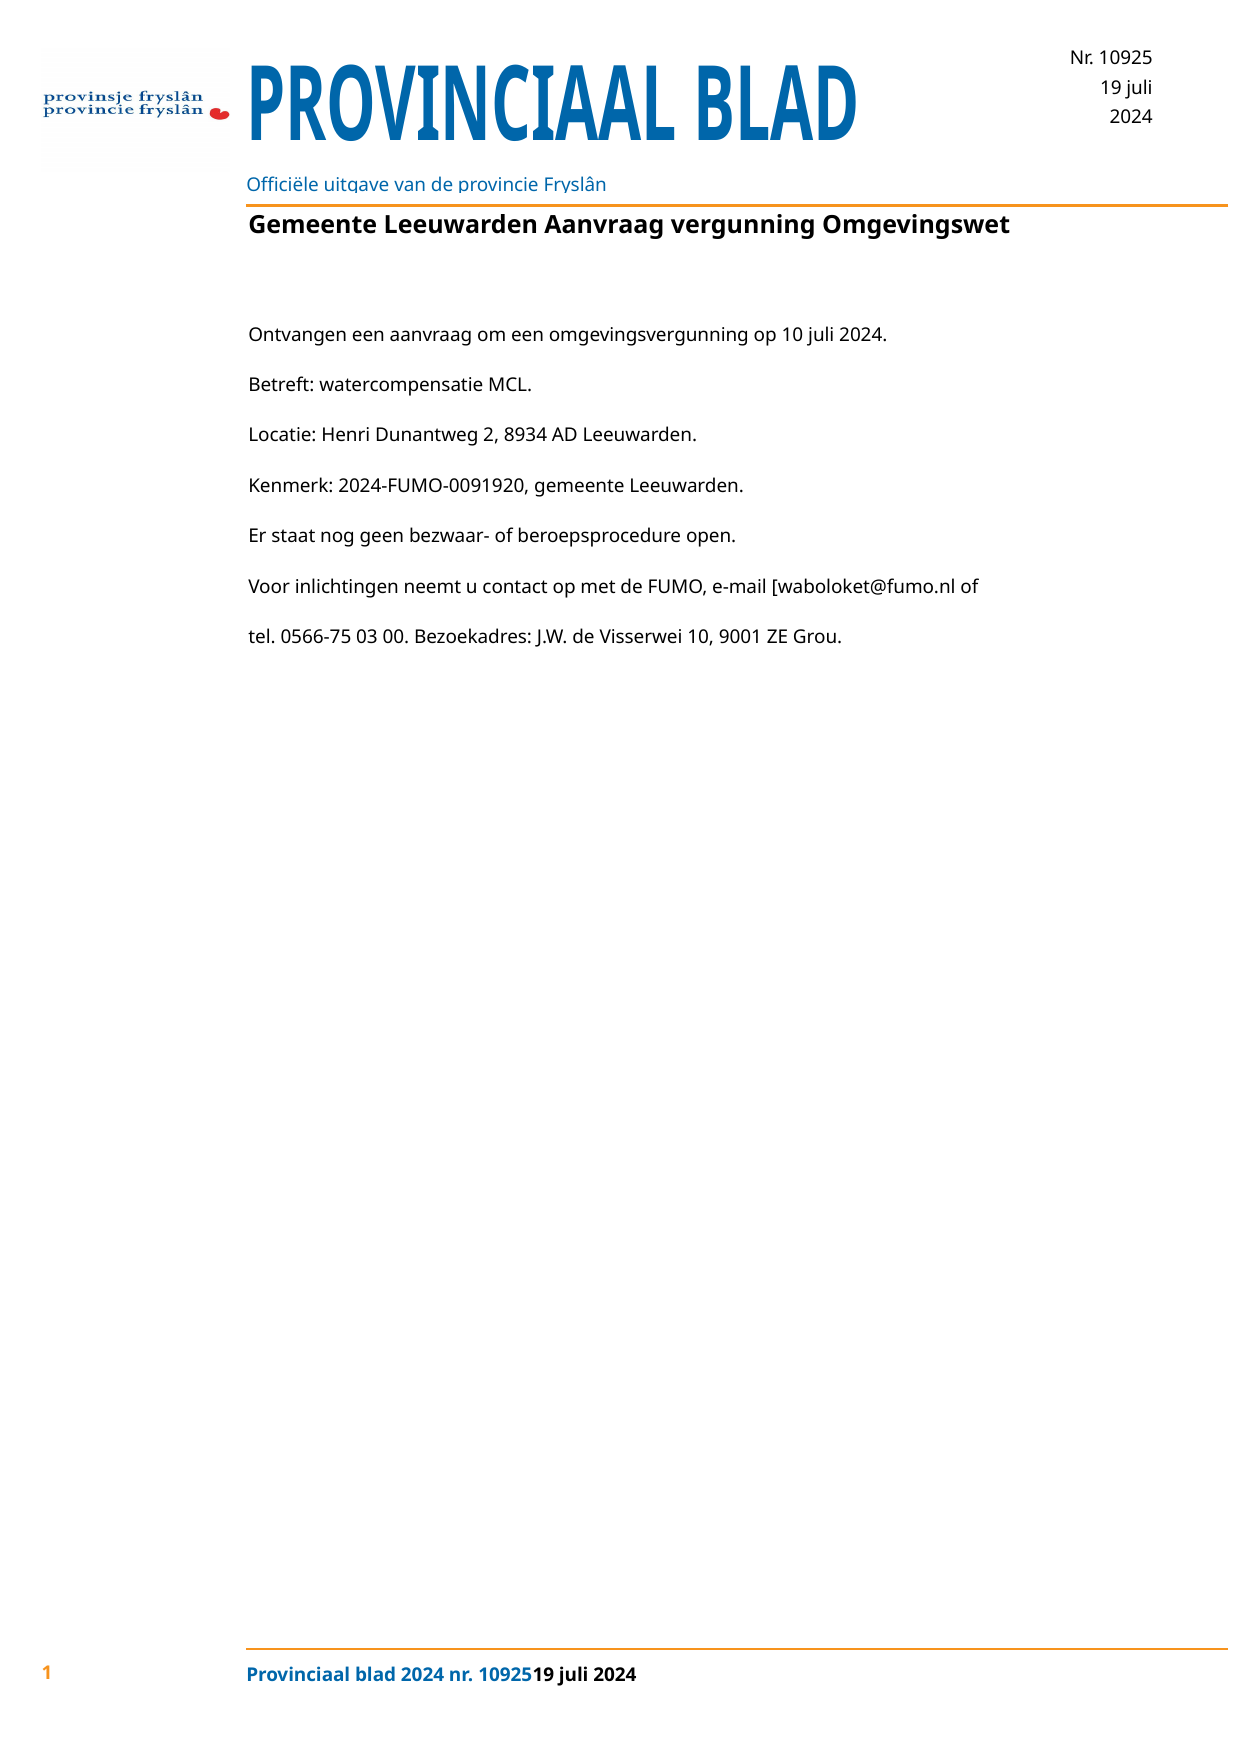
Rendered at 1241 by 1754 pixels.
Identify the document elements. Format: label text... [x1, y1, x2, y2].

text Ontvangen een aanvraag om een omgevingsvergunning op 10 juli 2024. [248, 321, 1152, 346]
text tel. 0566-75 03 00. Bezoekadres: J.W. de Visserwei 10, 9001 ZE Grou. [248, 623, 1152, 649]
text Betreft: watercompensatie MCL. [248, 371, 1152, 397]
text Locatie: Henri Dunantweg 2, 8934 AD Leeuwarden. [248, 422, 1152, 447]
text Gemeente Leeuwarden Aanvraag vergunning Omgevingswet [248, 207, 1152, 241]
text Er staat nog geen bezwaar- of beroepsprocedure open. [248, 522, 1152, 548]
text Voor inlichtingen neemt u contact op met de FUMO, e-mail [waboloket@fumo.nl of [248, 573, 1152, 598]
text Kenmerk: 2024-FUMO-0091920, gemeente Leeuwarden. [248, 472, 1152, 498]
picture [41, 47, 231, 172]
